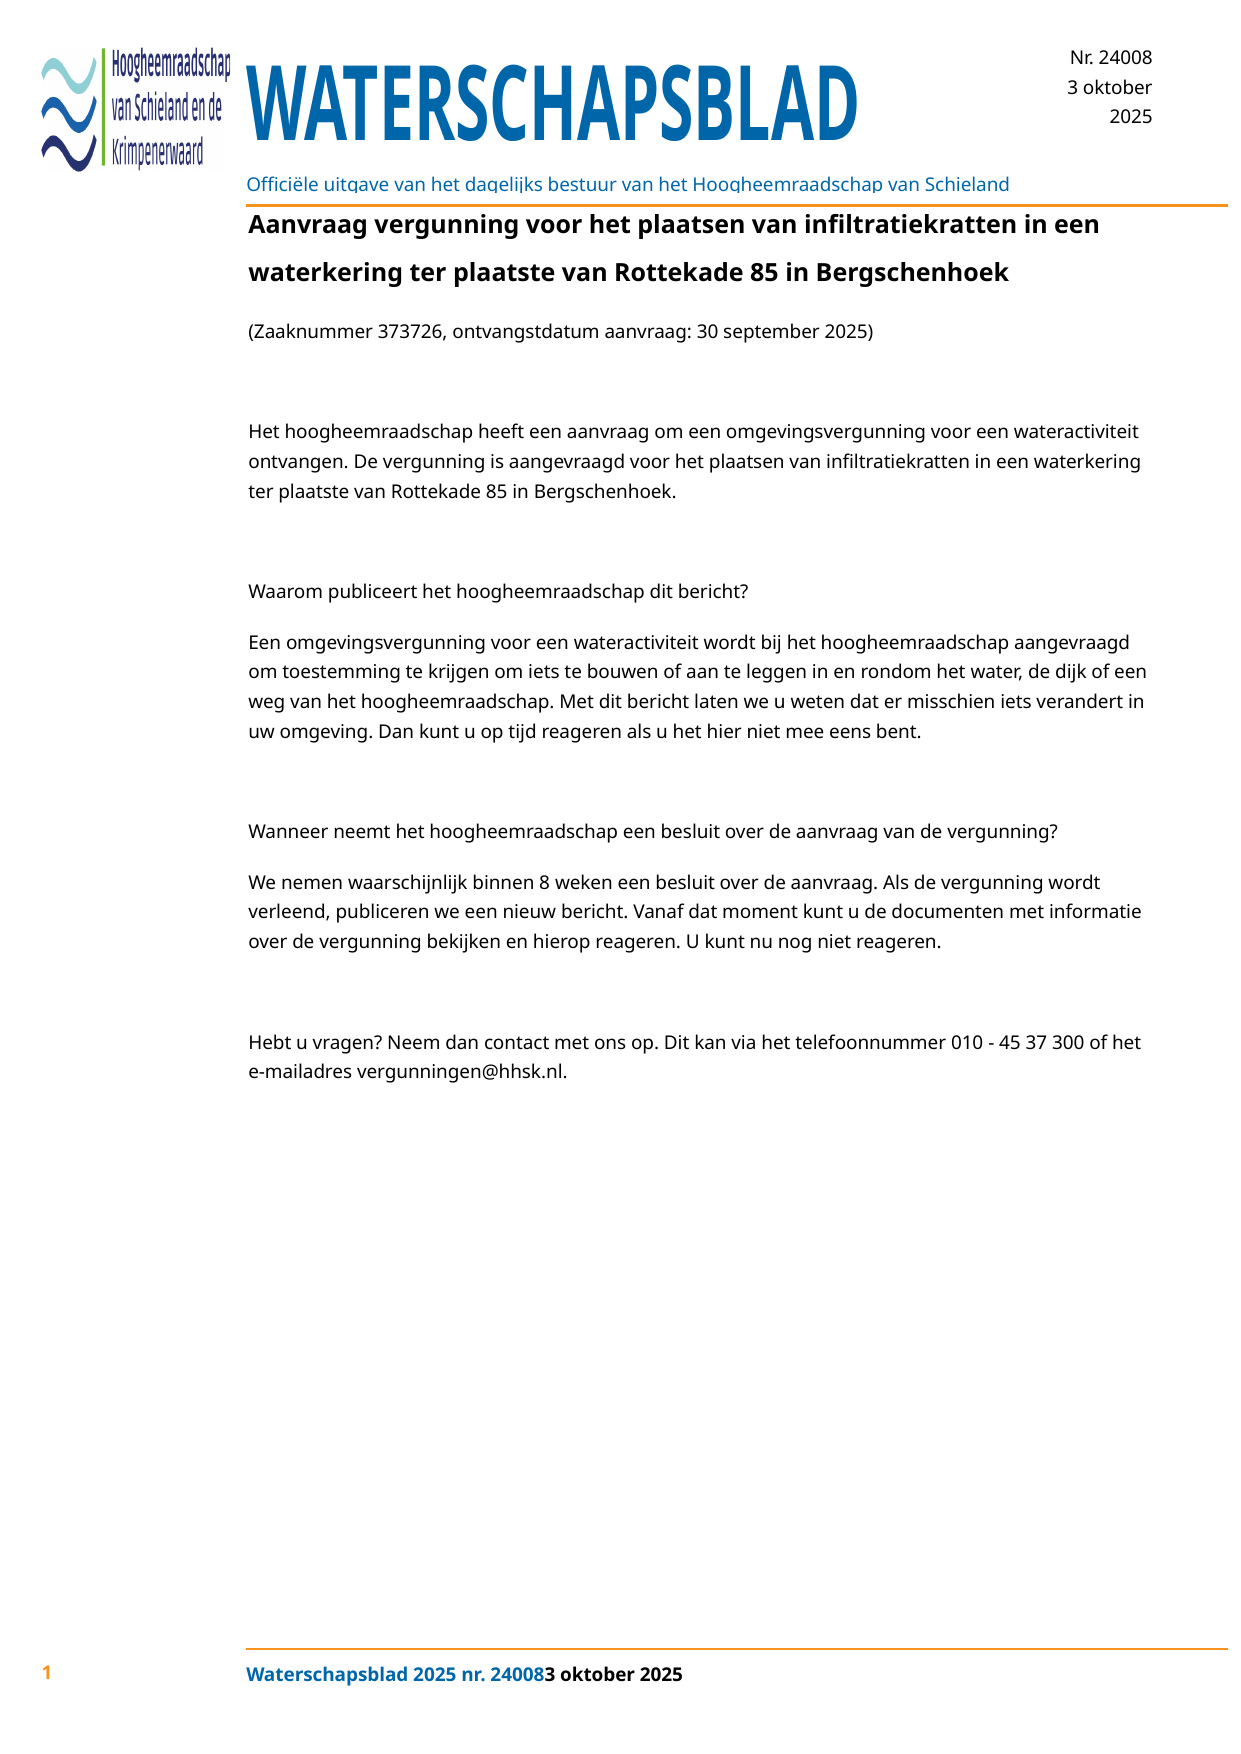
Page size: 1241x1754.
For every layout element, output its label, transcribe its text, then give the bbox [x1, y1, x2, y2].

text Wanneer neemt het hoogheemraadschap een besluit over de aanvraag van de vergunning? [248, 819, 1152, 844]
text Waarom publiceert het hoogheemraadschap dit bericht? [248, 579, 1152, 604]
text Een omgevingsvergunning voor een wateractiviteit wordt bij het hoogheemraadschap aangevraagd om toestemming te krijgen om iets te bouwen of aan te leggen in en rondom het water, de dijk of een weg van het hoogheemraadschap. Met dit bericht laten we u weten dat er misschien iets verandert in uw omgeving. Dan kunt u op tijd reageren als u het hier niet mee eens bent. [248, 629, 1152, 744]
picture [41, 47, 231, 172]
text Hebt u vragen? Neem dan contact met ons op. Dit kan via het telefoonnummer 010 - 45 37 300 of het e-mailadres vergunningen@hhsk.nl. [248, 1029, 1152, 1084]
text Het hoogheemraadschap heeft een aanvraag om een omgevingsvergunning voor een wateractiviteit ontvangen. De vergunning is aangevraagd voor het plaatsen van infiltratiekratten in een waterkering ter plaatste van Rottekade 85 in Bergschenhoek. [248, 419, 1152, 504]
text Aanvraag vergunning voor het plaatsen van infiltratiekratten in een waterkering ter plaatste van Rottekade 85 in Bergschenhoek [248, 207, 1152, 288]
text We nemen waarschijnlijk binnen 8 weken een besluit over de aanvraag. Als de vergunning wordt verleend, publiceren we een nieuw bericht. Vanaf dat moment kunt u de documenten met informatie over de vergunning bekijken en hierop reageren. U kunt nu nog niet reageren. [248, 869, 1152, 954]
text (Zaaknummer 373726, ontvangstdatum aanvraag: 30 september 2025) [248, 318, 1152, 344]
